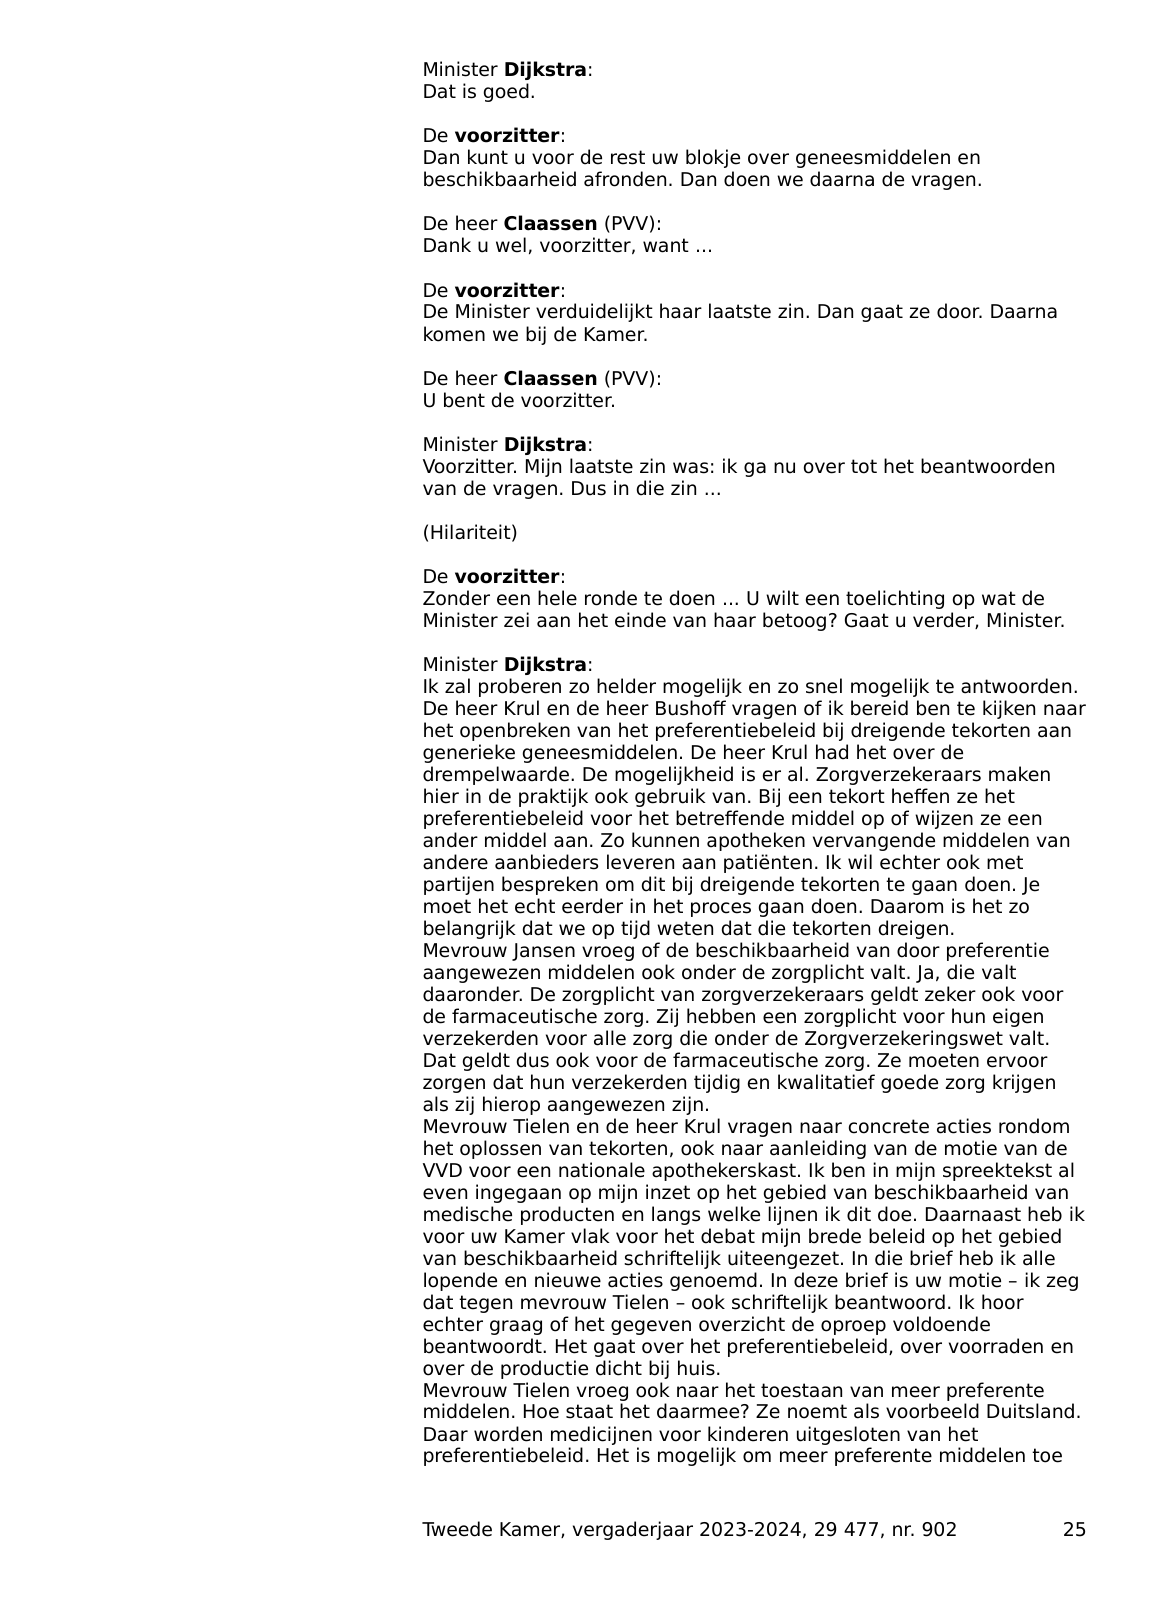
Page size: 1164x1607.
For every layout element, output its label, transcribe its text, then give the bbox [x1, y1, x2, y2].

text De Minister verduidelijkt haar laatste zin. Dan gaat ze door. Daarna komen we bij de Kamer. [422, 301, 1087, 345]
text Minister Dijkstra: [422, 434, 1087, 456]
text Dan kunt u voor de rest uw blokje over geneesmiddelen en beschikbaarheid afronden. Dan doen we daarna de vragen. [422, 147, 1087, 191]
text Voorzitter. Mijn laatste zin was: ik ga nu over tot het beantwoorden van de vragen. Dus in die zin ... [422, 456, 1087, 500]
text De heer Claassen (PVV): [422, 368, 1087, 389]
text De voorzitter: [422, 279, 1087, 301]
text Dank u wel, voorzitter, want ... [422, 235, 1087, 257]
text Mevrouw Jansen vroeg of de beschikbaarheid van door preferentie aangewezen middelen ook onder de zorgplicht valt. Ja, die valt daaronder. De zorgplicht van zorgverzekeraars geldt zeker ook voor de farmaceutische zorg. Zij hebben een zorgplicht voor hun eigen verzekerden voor alle zorg die onder de Zorgverzekeringswet valt. Dat geldt dus ook voor de farmaceutische zorg. Ze moeten ervoor zorgen dat hun verzekerden tijdig en kwalitatief goede zorg krijgen als zij hierop aangewezen zijn. [422, 940, 1087, 1116]
text Minister Dijkstra: [422, 654, 1087, 676]
text (Hilariteit) [422, 522, 1087, 544]
text Zonder een hele ronde te doen ... U wilt een toelichting op wat de Minister zei aan het einde van haar betoog? Gaat u verder, Minister. [422, 588, 1087, 632]
text De heer Claassen (PVV): [422, 213, 1087, 235]
text Minister Dijkstra: [422, 59, 1087, 81]
text Ik zal proberen zo helder mogelijk en zo snel mogelijk te antwoorden. De heer Krul en de heer Bushoff vragen of ik bereid ben te kijken naar het openbreken van het preferentiebeleid bij dreigende tekorten aan generieke geneesmiddelen. De heer Krul had het over de drempelwaarde. De mogelijkheid is er al. Zorgverzekeraars maken hier in de praktijk ook gebruik van. Bij een tekort heffen ze het preferentiebeleid voor het betreffende middel op of wijzen ze een ander middel aan. Zo kunnen apotheken vervangende middelen van andere aanbieders leveren aan patiënten. Ik wil echter ook met partijen bespreken om dit bij dreigende tekorten te gaan doen. Je moet het echt eerder in het proces gaan doen. Daarom is het zo belangrijk dat we op tijd weten dat die tekorten dreigen. [422, 676, 1087, 940]
text De voorzitter: [422, 566, 1087, 588]
text Mevrouw Tielen en de heer Krul vragen naar concrete acties rondom het oplossen van tekorten, ook naar aanleiding van de motie van de VVD voor een nationale apothekerskast. Ik ben in mijn spreektekst al even ingegaan op mijn inzet op het gebied van beschikbaarheid van medische producten en langs welke lijnen ik dit doe. Daarnaast heb ik voor uw Kamer vlak voor het debat mijn brede beleid op het gebied van beschikbaarheid schriftelijk uiteengezet. In die brief heb ik alle lopende en nieuwe acties genoemd. In deze brief is uw motie – ik zeg dat tegen mevrouw Tielen – ook schriftelijk beantwoord. Ik hoor echter graag of het gegeven overzicht de oproep voldoende beantwoordt. Het gaat over het preferentiebeleid, over voorraden en over de productie dicht bij huis. [422, 1116, 1087, 1379]
text Mevrouw Tielen vroeg ook naar het toestaan van meer preferente middelen. Hoe staat het daarmee? Ze noemt als voorbeeld Duitsland. Daar worden medicijnen voor kinderen uitgesloten van het preferentiebeleid. Het is mogelijk om meer preferente middelen toe [422, 1379, 1087, 1467]
text Dat is goed. [422, 81, 1087, 103]
text U bent de voorzitter. [422, 389, 1087, 412]
text De voorzitter: [422, 125, 1087, 147]
